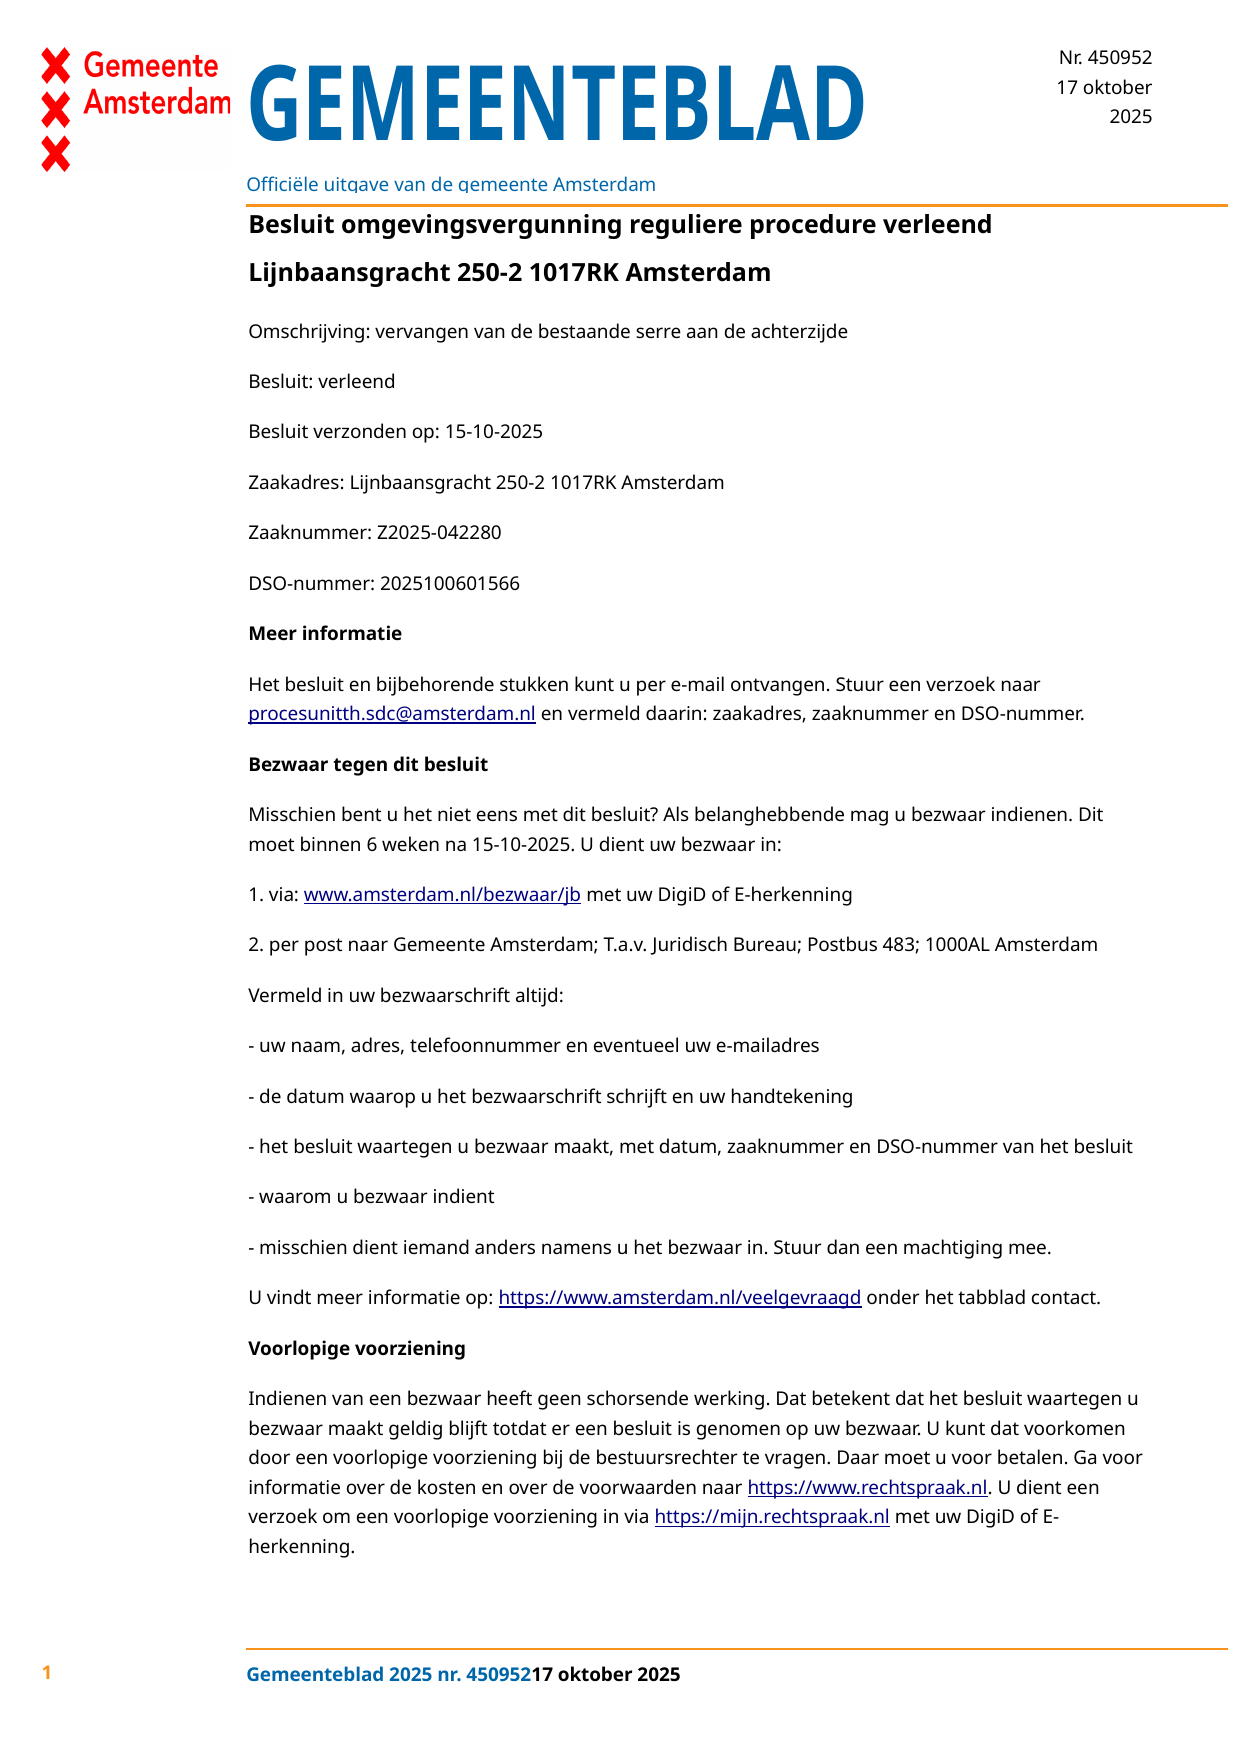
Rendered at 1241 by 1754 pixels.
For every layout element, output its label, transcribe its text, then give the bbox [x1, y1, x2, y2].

text DSO-nummer: 2025100601566 [248, 570, 1152, 596]
picture [41, 47, 231, 172]
text U vindt meer informatie op: https://www.amsterdam.nl/veelgevraagd onder het tabblad contact. [248, 1284, 1152, 1310]
text Voorlopige voorziening [248, 1335, 1152, 1361]
text - misschien dient iemand anders namens u het bezwaar in. Stuur dan een machtiging mee. [248, 1234, 1152, 1260]
text Bezwaar tegen dit besluit [248, 751, 1152, 777]
text - de datum waarop u het bezwaarschrift schrijft en uw handtekening [248, 1083, 1152, 1109]
text Besluit verzonden op: 15-10-2025 [248, 419, 1152, 444]
text Besluit: verleend [248, 368, 1152, 394]
text Indienen van een bezwaar heeft geen schorsende werking. Dat betekent dat het besluit waartegen u bezwaar maakt geldig blijft totdat er een besluit is genomen op uw bezwaar. U kunt dat voorkomen door een voorlopige voorziening bij de bestuursrechter te vragen. Daar moet u voor betalen. Ga voor informatie over de kosten en over de voorwaarden naar https://www.rechtspraak.nl. U dient een verzoek om een voorlopige voorziening in via https://mijn.rechtspraak.nl met uw DigiD of E-herkenning. [248, 1385, 1152, 1559]
text 1. via: www.amsterdam.nl/bezwaar/jb met uw DigiD of E-herkenning [248, 881, 1152, 907]
text Vermeld in uw bezwaarschrift altijd: [248, 982, 1152, 1008]
text Het besluit en bijbehorende stukken kunt u per e-mail ontvangen. Stuur een verzoek naar procesunitth.sdc@amsterdam.nl en vermeld daarin: zaakadres, zaaknummer en DSO-nummer. [248, 671, 1152, 726]
text 2. per post naar Gemeente Amsterdam; T.a.v. Juridisch Bureau; Postbus 483; 1000AL Amsterdam [248, 932, 1152, 957]
text Zaakadres: Lijnbaansgracht 250-2 1017RK Amsterdam [248, 469, 1152, 495]
text Omschrijving: vervangen van de bestaande serre aan de achterzijde [248, 318, 1152, 344]
text Besluit omgevingsvergunning reguliere procedure verleend Lijnbaansgracht 250-2 1017RK Amsterdam [248, 207, 1152, 288]
text Misschien bent u het niet eens met dit besluit? Als belanghebbende mag u bezwaar indienen. Dit moet binnen 6 weken na 15-10-2025. U dient uw bezwaar in: [248, 801, 1152, 857]
text Zaaknummer: Z2025-042280 [248, 519, 1152, 545]
text Meer informatie [248, 620, 1152, 646]
text - het besluit waartegen u bezwaar maakt, met datum, zaaknummer en DSO-nummer van het besluit [248, 1133, 1152, 1159]
text - waarom u bezwaar indient [248, 1184, 1152, 1209]
text - uw naam, adres, telefoonnummer en eventueel uw e-mailadres [248, 1032, 1152, 1058]
